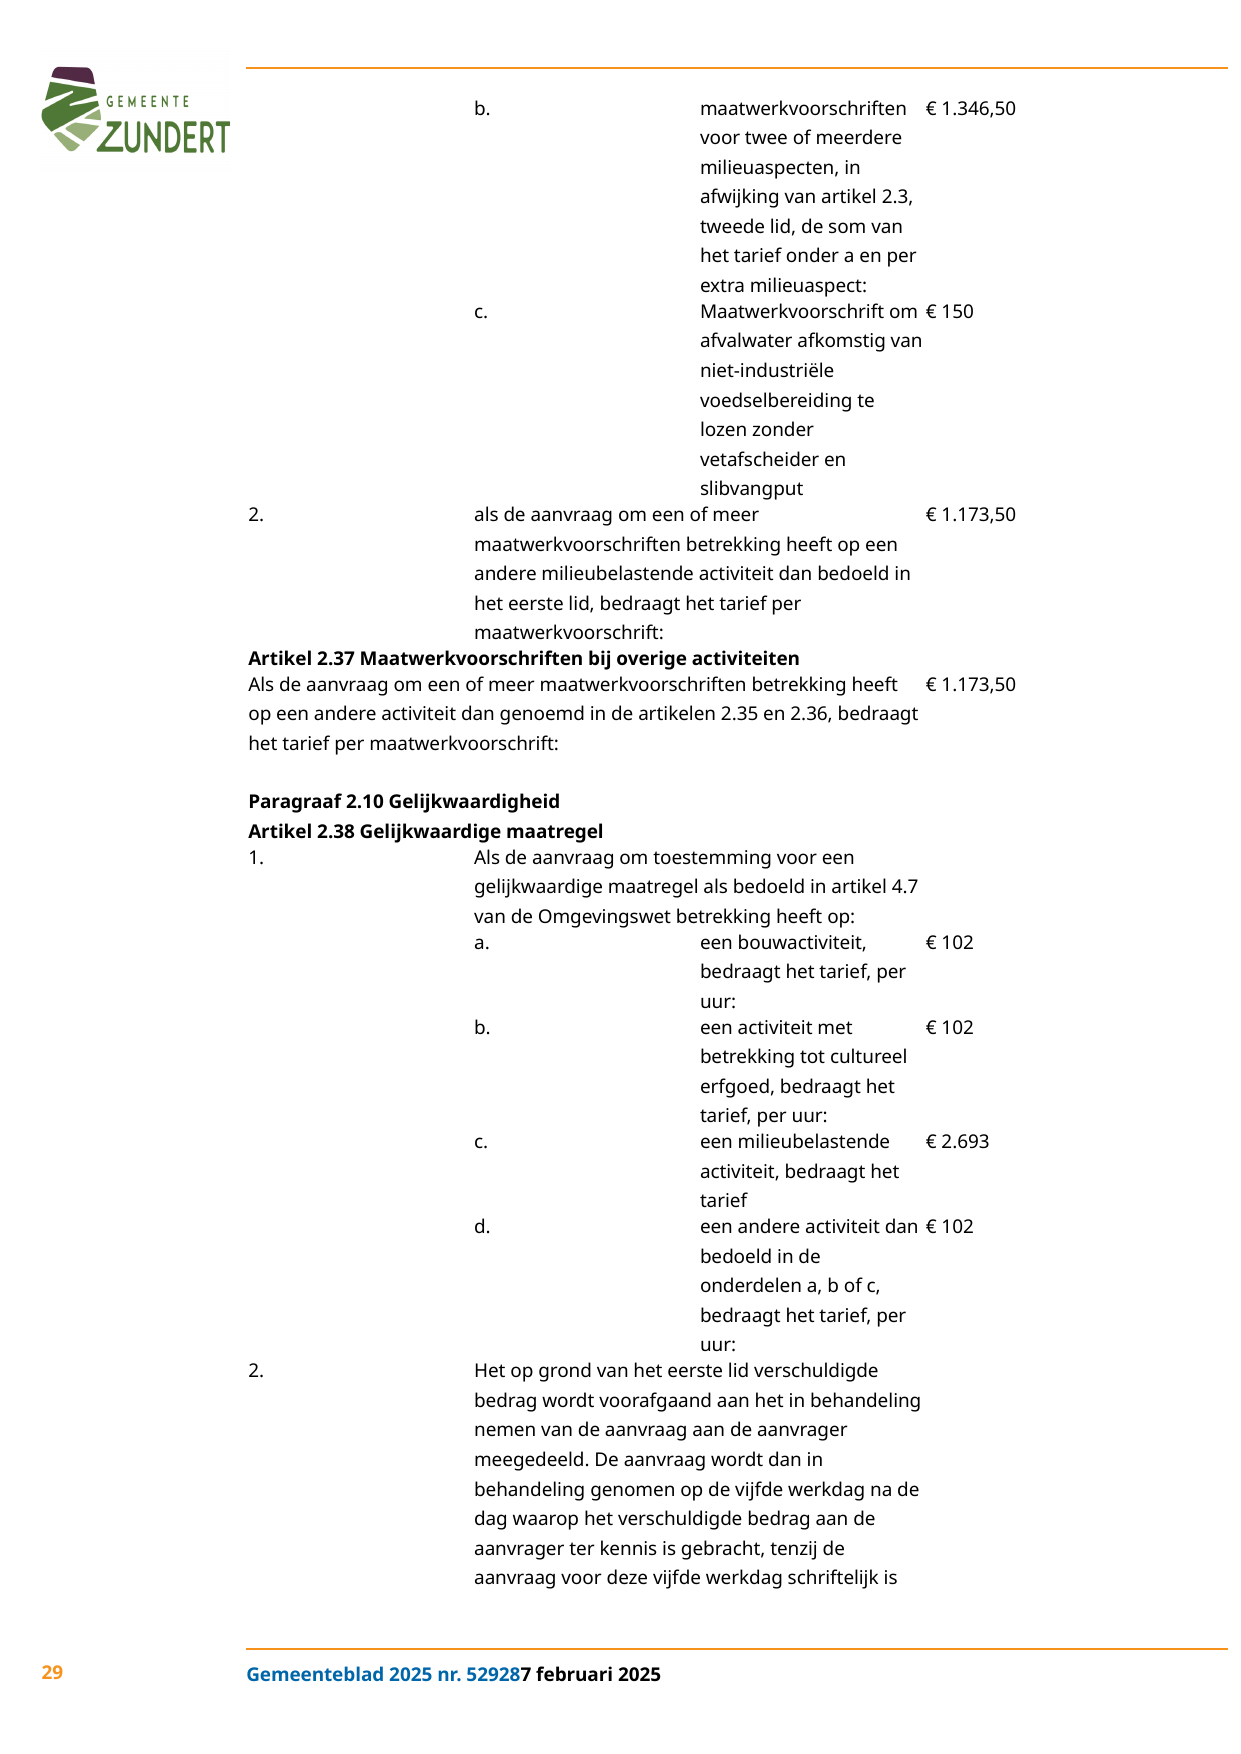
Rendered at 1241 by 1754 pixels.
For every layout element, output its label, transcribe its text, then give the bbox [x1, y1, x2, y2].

picture [41, 47, 231, 172]
table_cell Als de aanvraag om toestemming voor een gelijkwaardige maatregel als bedoeld in artikel 4.7 van de Omgevingswet betrekking heeft op: [474, 844, 926, 929]
table_cell c. [474, 298, 700, 501]
table_cell € 102 [926, 1014, 1152, 1128]
text Paragraaf 2.10 Gelijkwaardigheid [248, 789, 1152, 814]
table_cell a. [474, 929, 700, 1014]
table_cell € 2.693 [926, 1129, 1152, 1213]
table_cell [248, 929, 474, 1014]
table_cell € 1.173,50 [926, 671, 1152, 756]
table_cell een bouwactiviteit, bedraagt het tarief, per uur: [700, 929, 926, 1014]
table_cell b. [474, 1014, 700, 1128]
table_cell [248, 1213, 474, 1357]
table_cell Het op grond van het eerste lid verschuldigde bedrag wordt voorafgaand aan het in behandeling nemen van de aanvraag aan de aanvrager meegedeeld. De aanvraag wordt dan in behandeling genomen op de vijfde werkdag na de dag waarop het verschuldigde bedrag aan de aanvrager ter kennis is gebracht, tenzij de aanvraag voor deze vijfde werkdag schriftelijk is [474, 1358, 926, 1590]
table_cell € 1.346,50 [926, 95, 1152, 298]
table_cell [248, 1014, 474, 1128]
table_cell € 1.173,50 [926, 501, 1152, 645]
table_cell [926, 645, 1152, 671]
table_header [926, 819, 1152, 844]
table_cell [926, 844, 1152, 929]
table_cell 1. [248, 844, 474, 929]
table_cell c. [474, 1129, 700, 1213]
table_cell € 150 [926, 298, 1152, 501]
table_cell Artikel 2.37 Maatwerkvoorschriften bij overige activiteiten [248, 645, 926, 671]
table_cell 2. [248, 501, 474, 645]
table_cell een milieubelastende activiteit, bedraagt het tarief [700, 1129, 926, 1213]
table_cell b. [474, 95, 700, 298]
table_cell [926, 1358, 1152, 1590]
table_cell een andere activiteit dan bedoeld in de onderdelen a, b of c, bedraagt het tarief, per uur: [700, 1213, 926, 1357]
table_cell € 102 [926, 929, 1152, 1014]
table_cell een activiteit met betrekking tot cultureel erfgoed, bedraagt het tarief, per uur: [700, 1014, 926, 1128]
table_header Artikel 2.38 Gelijkwaardige maatregel [248, 819, 926, 844]
table_cell [248, 95, 474, 298]
table_cell € 102 [926, 1213, 1152, 1357]
table_cell maatwerkvoorschriften voor twee of meerdere milieuaspecten, in afwijking van artikel 2.3, tweede lid, de som van het tarief onder a en per extra milieuaspect: [700, 95, 926, 298]
table_cell [248, 1129, 474, 1213]
table_cell 2. [248, 1358, 474, 1590]
table_cell Maatwerkvoorschrift om afvalwater afkomstig van niet-industriële voedselbereiding te lozen zonder vetafscheider en slibvangput [700, 298, 926, 501]
table_cell [248, 298, 474, 501]
table_cell Als de aanvraag om een of meer maatwerkvoorschriften betrekking heeft op een andere activiteit dan genoemd in de artikelen 2.35 en 2.36, bedraagt het tarief per maatwerkvoorschrift: [248, 671, 926, 756]
table_cell d. [474, 1213, 700, 1357]
table_cell als de aanvraag om een of meer maatwerkvoorschriften betrekking heeft op een andere milieubelastende activiteit dan bedoeld in het eerste lid, bedraagt het tarief per maatwerkvoorschrift: [474, 501, 926, 645]
